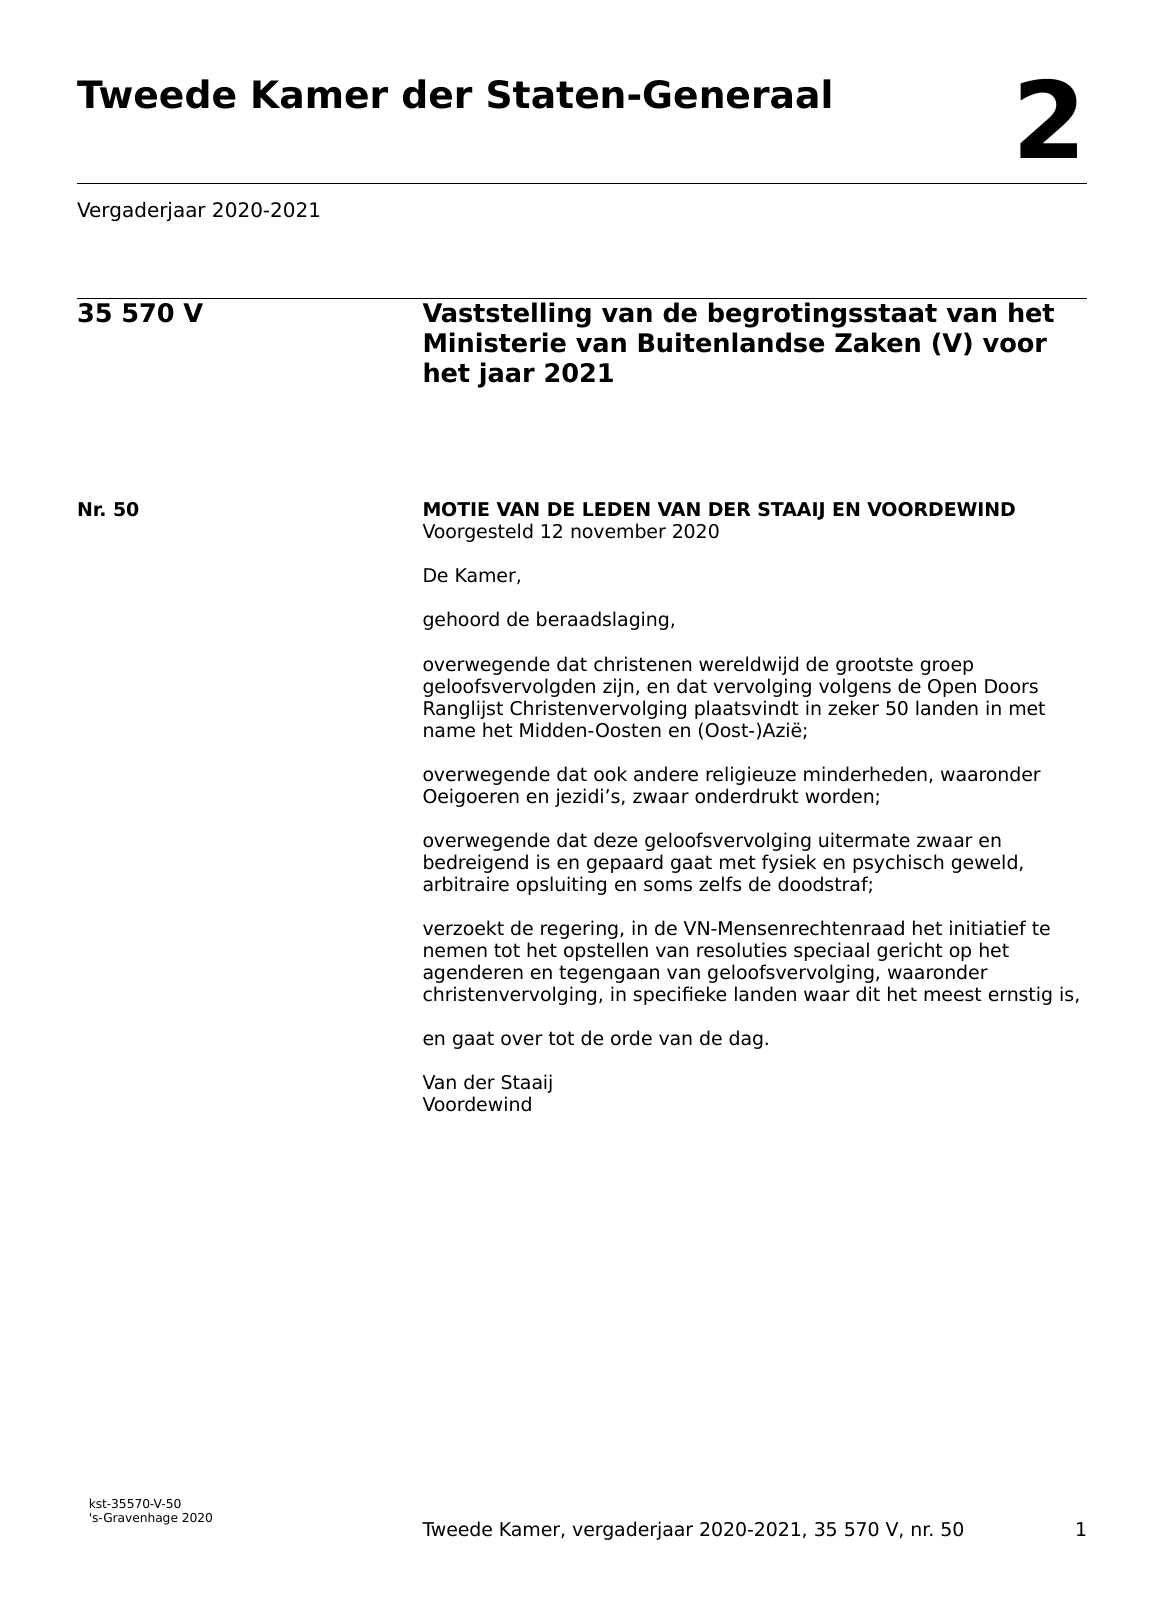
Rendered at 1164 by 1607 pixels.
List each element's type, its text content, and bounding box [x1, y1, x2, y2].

text overwegende dat deze geloofsvervolging uitermate zwaar en bedreigend is en gepaard gaat met fysiek en psychisch geweld, arbitraire opsluiting en soms zelfs de doodstraf; [422, 830, 1087, 896]
text Van der Staaij [422, 1072, 1087, 1094]
text overwegende dat christenen wereldwijd de grootste groep geloofsvervolgden zijn, en dat vervolging volgens de Open Doors Ranglijst Christenvervolging plaatsvindt in zeker 50 landen in met name het Midden-Oosten en (Oost-)Azië; [422, 653, 1087, 741]
table_header 2 [886, 59, 1087, 183]
text gehoord de beraadslaging, [422, 609, 1087, 631]
text Voordewind [422, 1094, 1087, 1116]
text en gaat over tot de orde van de dag. [422, 1028, 1087, 1050]
text overwegende dat ook andere religieuze minderheden, waaronder Oeigoeren en jezidi’s, zwaar onderdrukt worden; [422, 764, 1087, 808]
table_header Tweede Kamer der Staten-Generaal [77, 59, 886, 183]
text De Kamer, [422, 565, 1087, 587]
table_cell Vergaderjaar 2020-2021 [77, 184, 1087, 298]
text Voorgesteld 12 november 2020 [422, 521, 1087, 543]
subtitle 35 570 V Vaststelling van de begrotingsstaat van het Ministerie van Buitenlandse Zaken (V) voor het jaar 2021 [77, 299, 1087, 388]
text verzoekt de regering, in de VN-Mensenrechtenraad het initiatief te nemen tot het opstellen van resoluties speciaal gericht op het agenderen en tegengaan van geloofsvervolging, waaronder christenvervolging, in specifieke landen waar dit het meest ernstig is, [422, 918, 1087, 1006]
subtitle Nr. 50 MOTIE VAN DE LEDEN VAN DER STAAIJ EN VOORDEWIND [77, 499, 1087, 521]
text kst-35570-V-50 [88, 1497, 323, 1511]
text 's-Gravenhage 2020 [88, 1511, 323, 1525]
